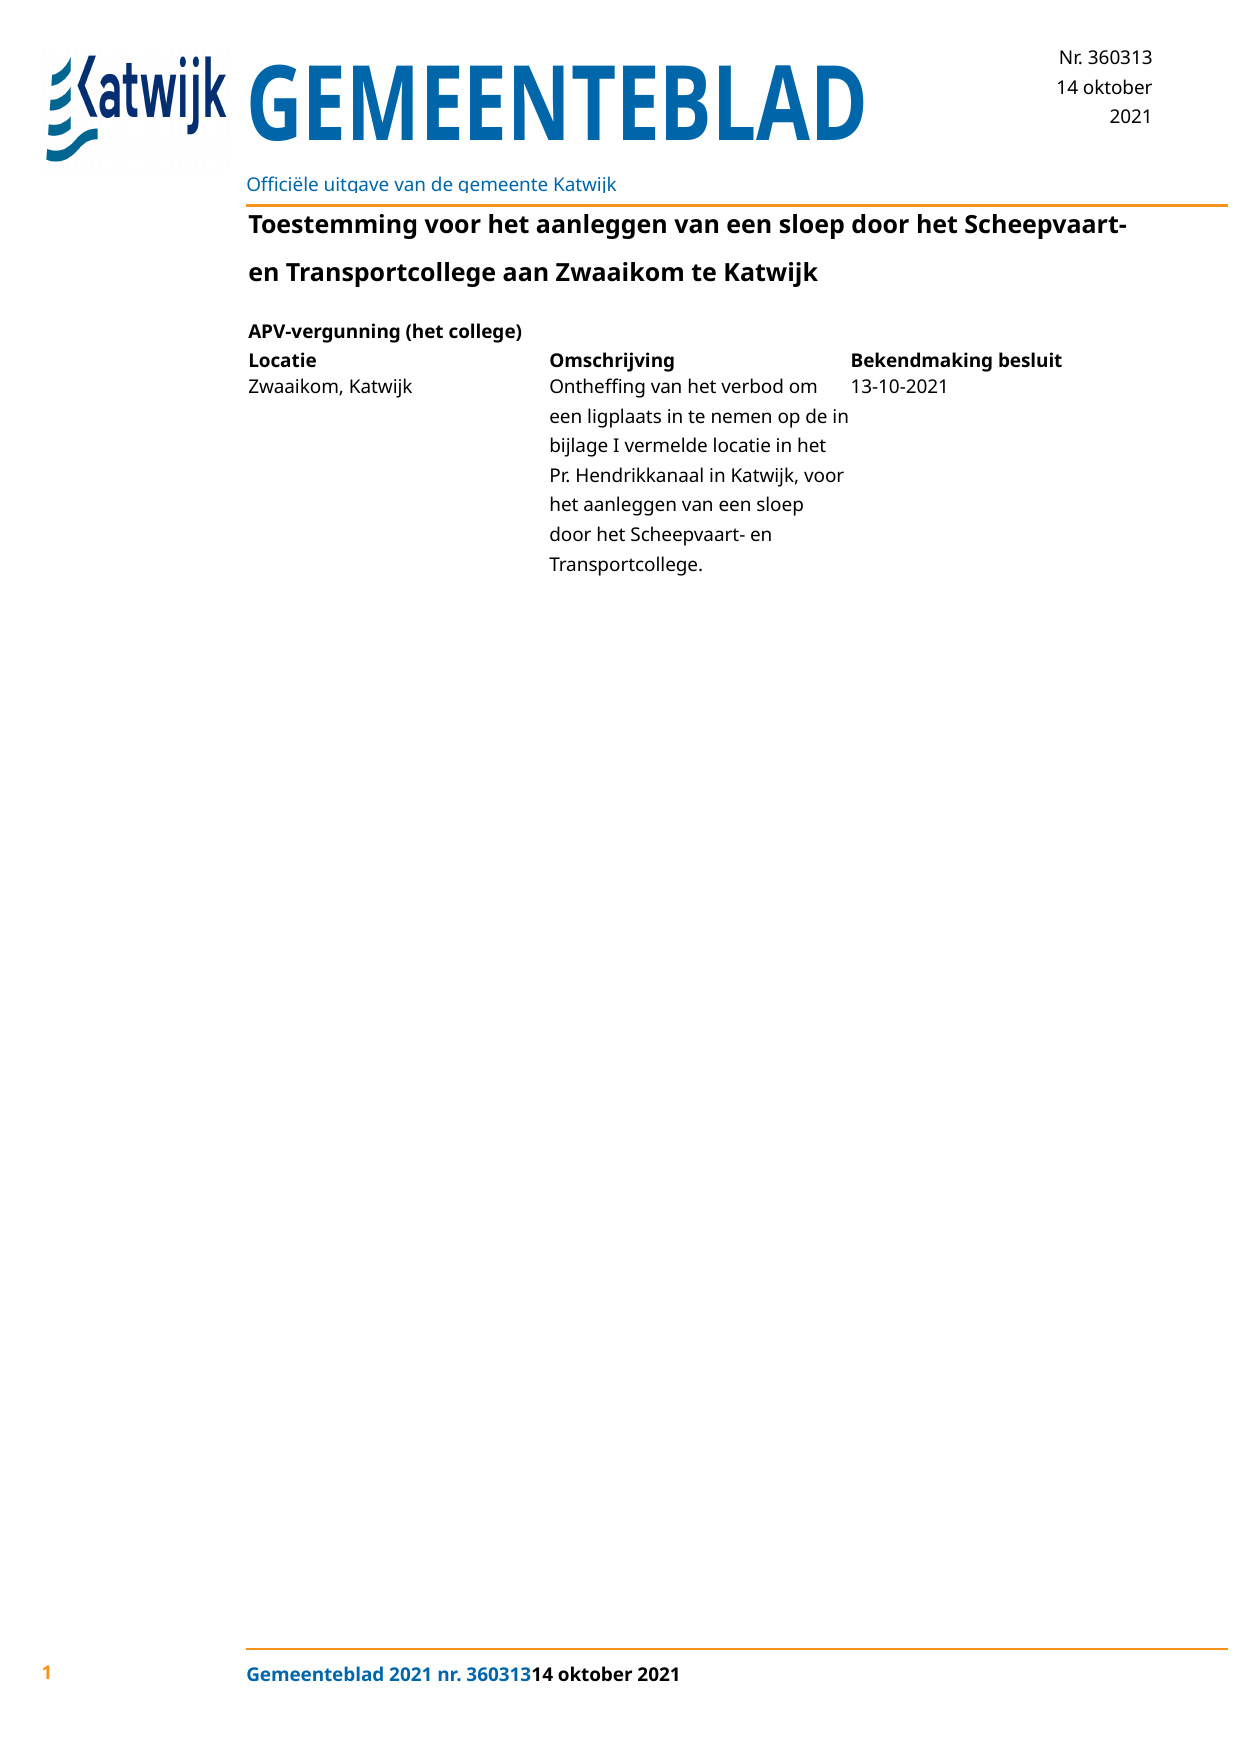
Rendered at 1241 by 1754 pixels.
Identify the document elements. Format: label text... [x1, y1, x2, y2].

table_cell Zwaaikom, Katwijk [248, 373, 549, 577]
picture [41, 47, 231, 172]
table_cell 13-10-2021 [850, 373, 1152, 577]
table_header Bekendmaking besluit [850, 348, 1152, 373]
table_header Locatie [248, 348, 549, 373]
table_cell Ontheffing van het verbod om een ligplaats in te nemen op de in bijlage I vermelde locatie in het Pr. Hendrikkanaal in Katwijk, voor het aanleggen van een sloep door het Scheepvaart- en Transportcollege. [549, 373, 850, 577]
text APV-vergunning (het college) [248, 318, 1152, 344]
table_header Omschrijving [549, 348, 850, 373]
text Toestemming voor het aanleggen van een sloep door het Scheepvaart- en Transportcollege aan Zwaaikom te Katwijk [248, 207, 1152, 288]
